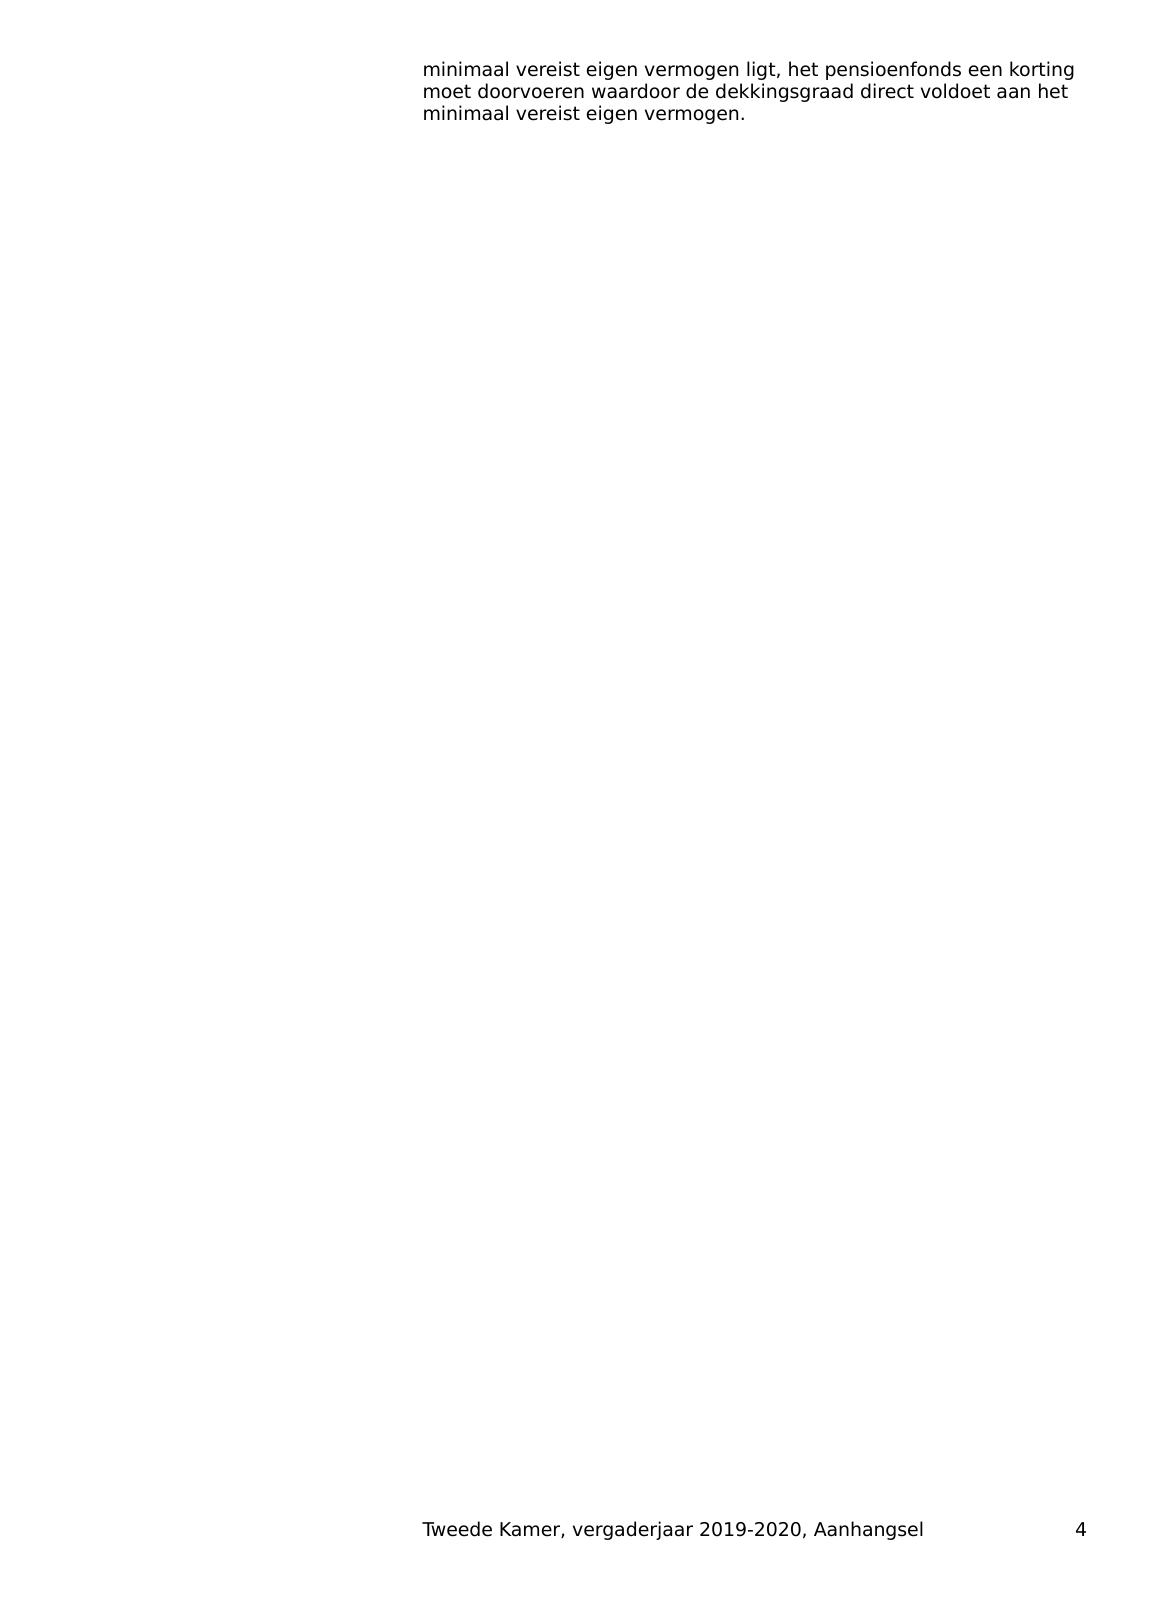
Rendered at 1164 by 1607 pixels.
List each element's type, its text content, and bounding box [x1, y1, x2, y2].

text minimaal vereist eigen vermogen ligt, het pensioenfonds een korting moet doorvoeren waardoor de dekkingsgraad direct voldoet aan het minimaal vereist eigen vermogen. [422, 59, 1087, 125]
